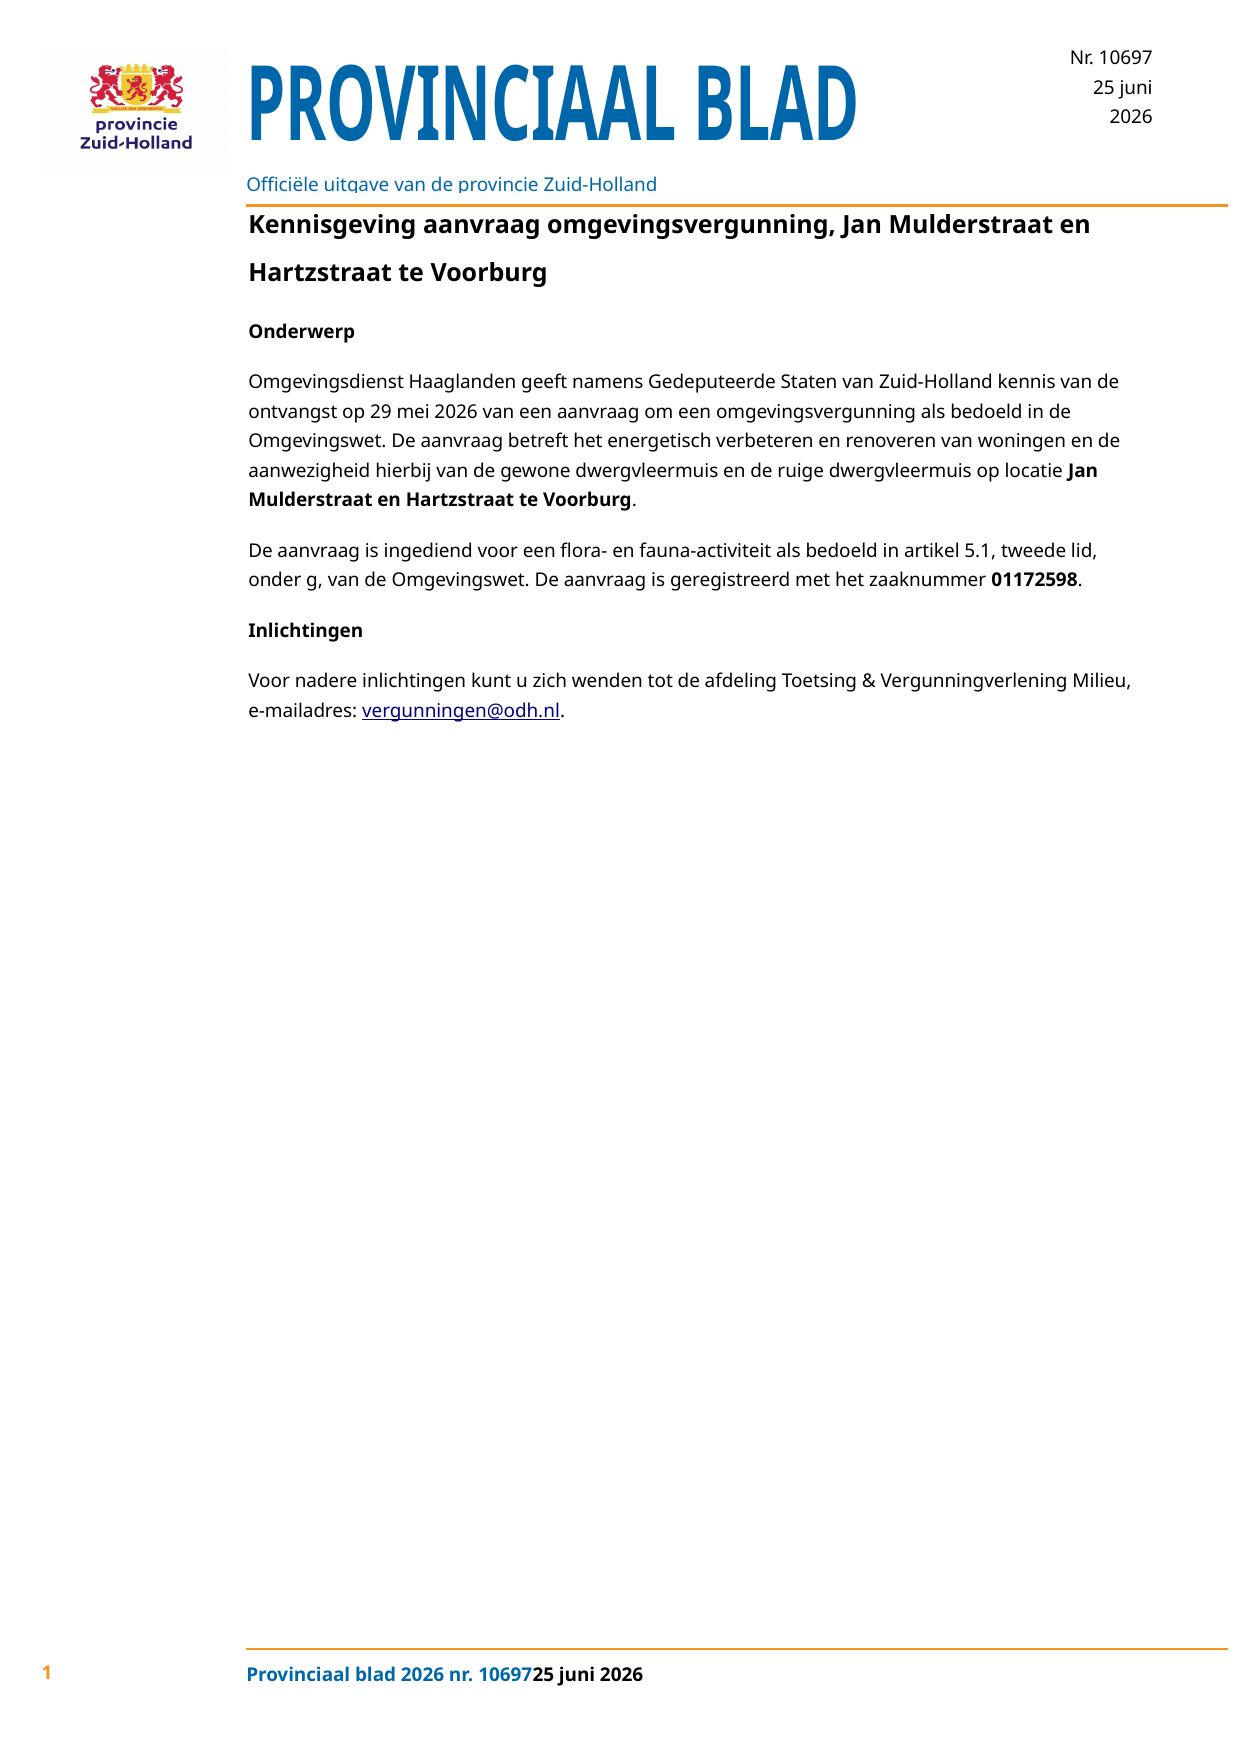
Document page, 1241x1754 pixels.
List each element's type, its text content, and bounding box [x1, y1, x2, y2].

text De aanvraag is ingediend voor een flora- en fauna-activiteit als bedoeld in artikel 5.1, tweede lid, onder g, van de Omgevingswet. De aanvraag is geregistreerd met het zaaknummer 01172598. [248, 537, 1152, 592]
picture [41, 47, 231, 172]
text Omgevingsdienst Haaglanden geeft namens Gedeputeerde Staten van Zuid-Holland kennis van de ontvangst op 29 mei 2026 van een aanvraag om een omgevingsvergunning als bedoeld in de Omgevingswet. De aanvraag betreft het energetisch verbeteren en renoveren van woningen en de aanwezigheid hierbij van de gewone dwergvleermuis en de ruige dwergvleermuis op locatie Jan Mulderstraat en Hartzstraat te Voorburg. [248, 368, 1152, 512]
text Kennisgeving aanvraag omgevingsvergunning, Jan Mulderstraat en Hartzstraat te Voorburg [248, 207, 1152, 288]
text Onderwerp [248, 318, 1152, 344]
text Voor nadere inlichtingen kunt u zich wenden tot de afdeling Toetsing & Vergunningverlening Milieu, e-mailadres: vergunningen@odh.nl. [248, 667, 1152, 723]
text Inlichtingen [248, 617, 1152, 643]
